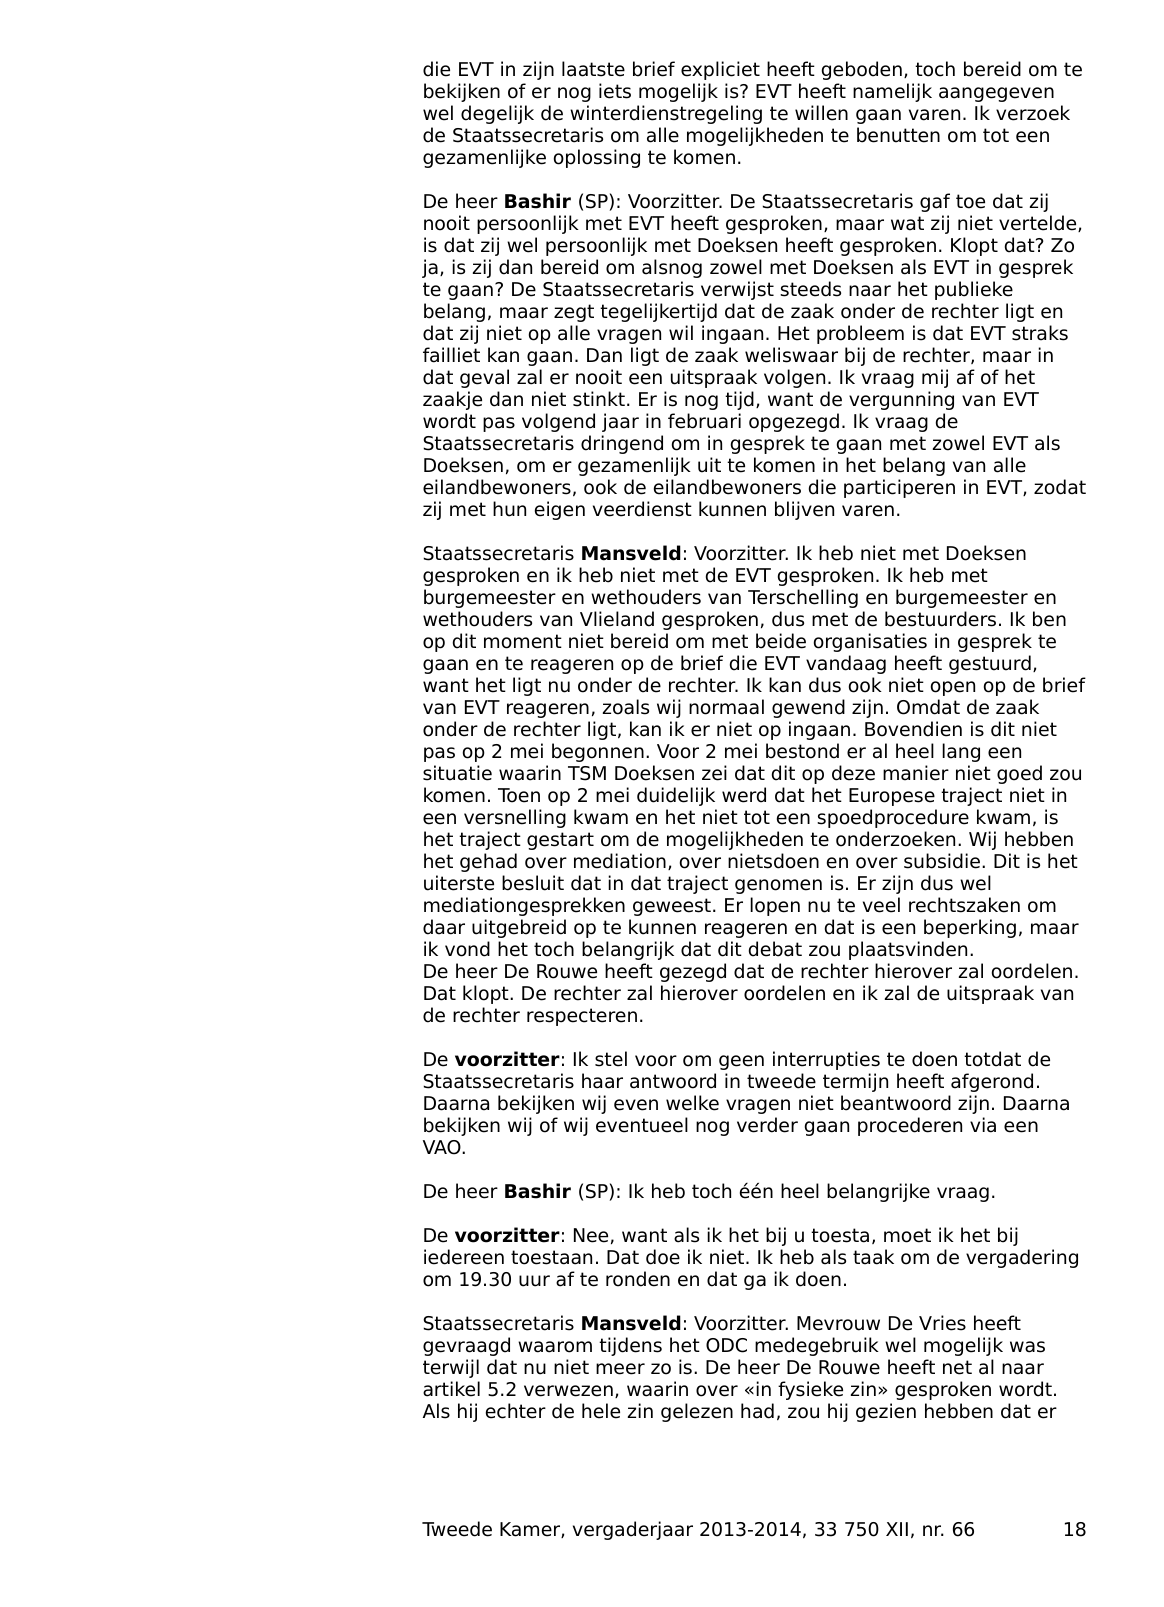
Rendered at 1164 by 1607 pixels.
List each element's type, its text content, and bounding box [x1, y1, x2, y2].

text Staatssecretaris Mansveld: Voorzitter. Ik heb niet met Doeksen gesproken en ik heb niet met de EVT gesproken. Ik heb met burgemeester en wethouders van Terschelling en burgemeester en wethouders van Vlieland gesproken, dus met de bestuurders. Ik ben op dit moment niet bereid om met beide organisaties in gesprek te gaan en te reageren op de brief die EVT vandaag heeft gestuurd, want het ligt nu onder de rechter. Ik kan dus ook niet open op de brief van EVT reageren, zoals wij normaal gewend zijn. Omdat de zaak onder de rechter ligt, kan ik er niet op ingaan. Bovendien is dit niet pas op 2 mei begonnen. Voor 2 mei bestond er al heel lang een situatie waarin TSM Doeksen zei dat dit op deze manier niet goed zou komen. Toen op 2 mei duidelijk werd dat het Europese traject niet in een versnelling kwam en het niet tot een spoedprocedure kwam, is het traject gestart om de mogelijkheden te onderzoeken. Wij hebben het gehad over mediation, over nietsdoen en over subsidie. Dit is het uiterste besluit dat in dat traject genomen is. Er zijn dus wel mediationgesprekken geweest. Er lopen nu te veel rechtszaken om daar uitgebreid op te kunnen reageren en dat is een beperking, maar ik vond het toch belangrijk dat dit debat zou plaatsvinden. [422, 543, 1087, 961]
text De heer Bashir (SP): Voorzitter. De Staatssecretaris gaf toe dat zij nooit persoonlijk met EVT heeft gesproken, maar wat zij niet vertelde, is dat zij wel persoonlijk met Doeksen heeft gesproken. Klopt dat? Zo ja, is zij dan bereid om alsnog zowel met Doeksen als EVT in gesprek te gaan? De Staatssecretaris verwijst steeds naar het publieke belang, maar zegt tegelijkertijd dat de zaak onder de rechter ligt en dat zij niet op alle vragen wil ingaan. Het probleem is dat EVT straks failliet kan gaan. Dan ligt de zaak weliswaar bij de rechter, maar in dat geval zal er nooit een uitspraak volgen. Ik vraag mij af of het zaakje dan niet stinkt. Er is nog tijd, want de vergunning van EVT wordt pas volgend jaar in februari opgezegd. Ik vraag de Staatssecretaris dringend om in gesprek te gaan met zowel EVT als Doeksen, om er gezamenlijk uit te komen in het belang van alle eilandbewoners, ook de eilandbewoners die participeren in EVT, zodat zij met hun eigen veerdienst kunnen blijven varen. [422, 191, 1087, 521]
text De heer Bashir (SP): Ik heb toch één heel belangrijke vraag. [422, 1181, 1087, 1203]
text De voorzitter: Ik stel voor om geen interrupties te doen totdat de Staatssecretaris haar antwoord in tweede termijn heeft afgerond. Daarna bekijken wij even welke vragen niet beantwoord zijn. Daarna bekijken wij of wij eventueel nog verder gaan procederen via een VAO. [422, 1049, 1087, 1159]
text die EVT in zijn laatste brief expliciet heeft geboden, toch bereid om te bekijken of er nog iets mogelijk is? EVT heeft namelijk aangegeven wel degelijk de winterdienstregeling te willen gaan varen. Ik verzoek de Staatssecretaris om alle mogelijkheden te benutten om tot een gezamenlijke oplossing te komen. [422, 59, 1087, 169]
text De heer De Rouwe heeft gezegd dat de rechter hierover zal oordelen. Dat klopt. De rechter zal hierover oordelen en ik zal de uitspraak van de rechter respecteren. [422, 961, 1087, 1027]
text De voorzitter: Nee, want als ik het bij u toesta, moet ik het bij iedereen toestaan. Dat doe ik niet. Ik heb als taak om de vergadering om 19.30 uur af te ronden en dat ga ik doen. [422, 1225, 1087, 1291]
text Staatssecretaris Mansveld: Voorzitter. Mevrouw De Vries heeft gevraagd waarom tijdens het ODC medegebruik wel mogelijk was terwijl dat nu niet meer zo is. De heer De Rouwe heeft net al naar artikel 5.2 verwezen, waarin over «in fysieke zin» gesproken wordt. Als hij echter de hele zin gelezen had, zou hij gezien hebben dat er [422, 1313, 1087, 1423]
